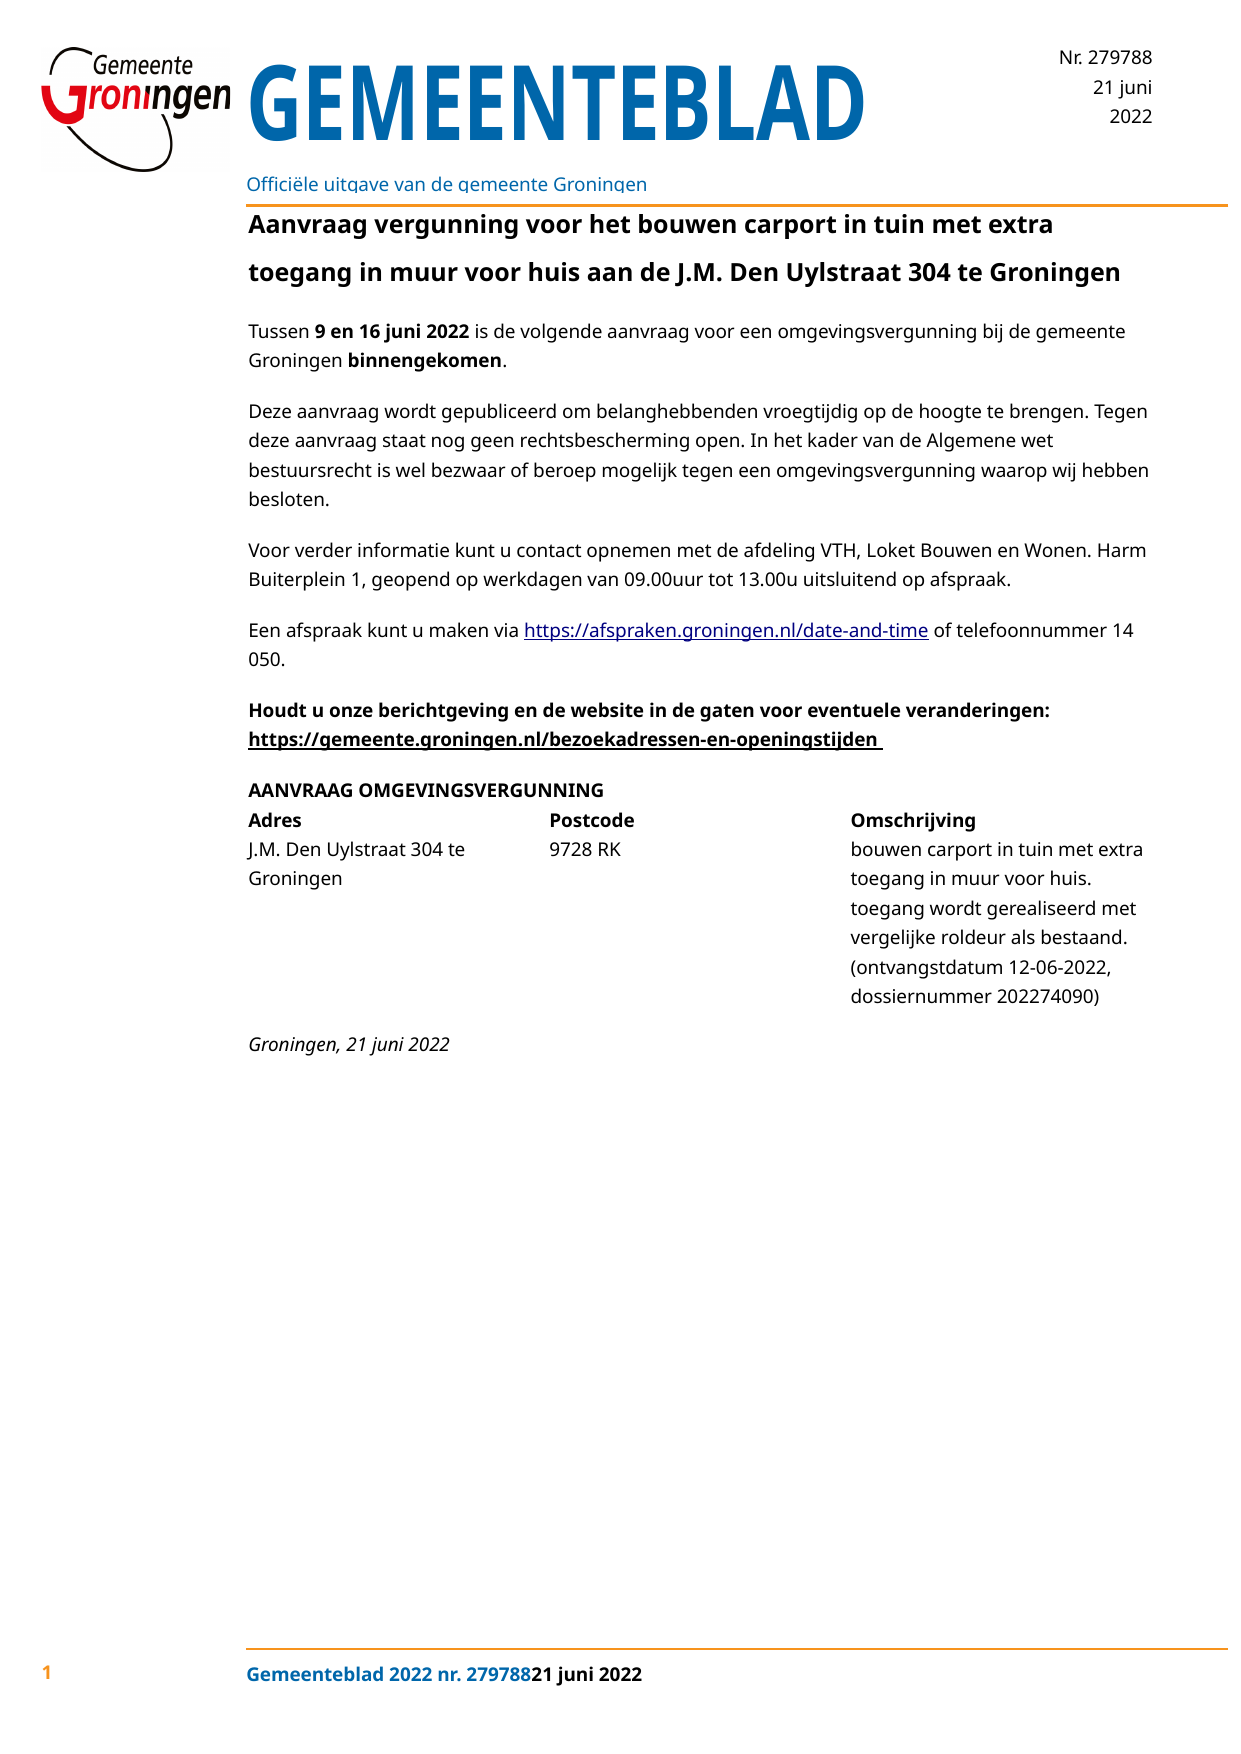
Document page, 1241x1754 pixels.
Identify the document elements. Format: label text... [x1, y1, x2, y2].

text Deze aanvraag wordt gepubliceerd om belanghebbenden vroegtijdig op de hoogte te brengen. Tegen deze aanvraag staat nog geen rechtsbescherming open. In het kader van de Algemene wet bestuursrecht is wel bezwaar of beroep mogelijk tegen een omgevingsvergunning waarop wij hebben besloten. [248, 398, 1152, 512]
table_header Adres [248, 807, 549, 832]
table_header Omschrijving [850, 807, 1152, 832]
table_header Postcode [549, 807, 850, 832]
text Groningen, 21 juni 2022 [248, 1031, 1152, 1057]
table_header J.M. Den Uylstraat 304 te Groningen [248, 836, 549, 1009]
table_header bouwen carport in tuin met extra toegang in muur voor huis. toegang wordt gerealiseerd met vergelijke roldeur als bestaand. (ontvangstdatum 12-06-2022, dossiernummer 202274090) [850, 836, 1152, 1009]
table_header 9728 RK [549, 836, 850, 1009]
text Een afspraak kunt u maken via https://afspraken.groningen.nl/date-and-time of telefoonnummer 14 050. [248, 617, 1152, 672]
text Houdt u onze berichtgeving en de website in de gaten voor eventuele veranderingen: https://gemeente.groningen.nl/bezoekadressen-en-openingstijden [248, 697, 1152, 752]
text Tussen 9 en 16 juni 2022 is de volgende aanvraag voor een omgevingsvergunning bij de gemeente Groningen binnengekomen. [248, 318, 1152, 373]
text Aanvraag vergunning voor het bouwen carport in tuin met extra toegang in muur voor huis aan de J.M. Den Uylstraat 304 te Groningen [248, 207, 1152, 288]
text Voor verder informatie kunt u contact opnemen met de afdeling VTH, Loket Bouwen en Wonen. Harm Buiterplein 1, geopend op werkdagen van 09.00uur tot 13.00u uitsluitend op afspraak. [248, 537, 1152, 592]
text AANVRAAG OMGEVINGSVERGUNNING [248, 777, 1152, 803]
picture [41, 47, 231, 172]
